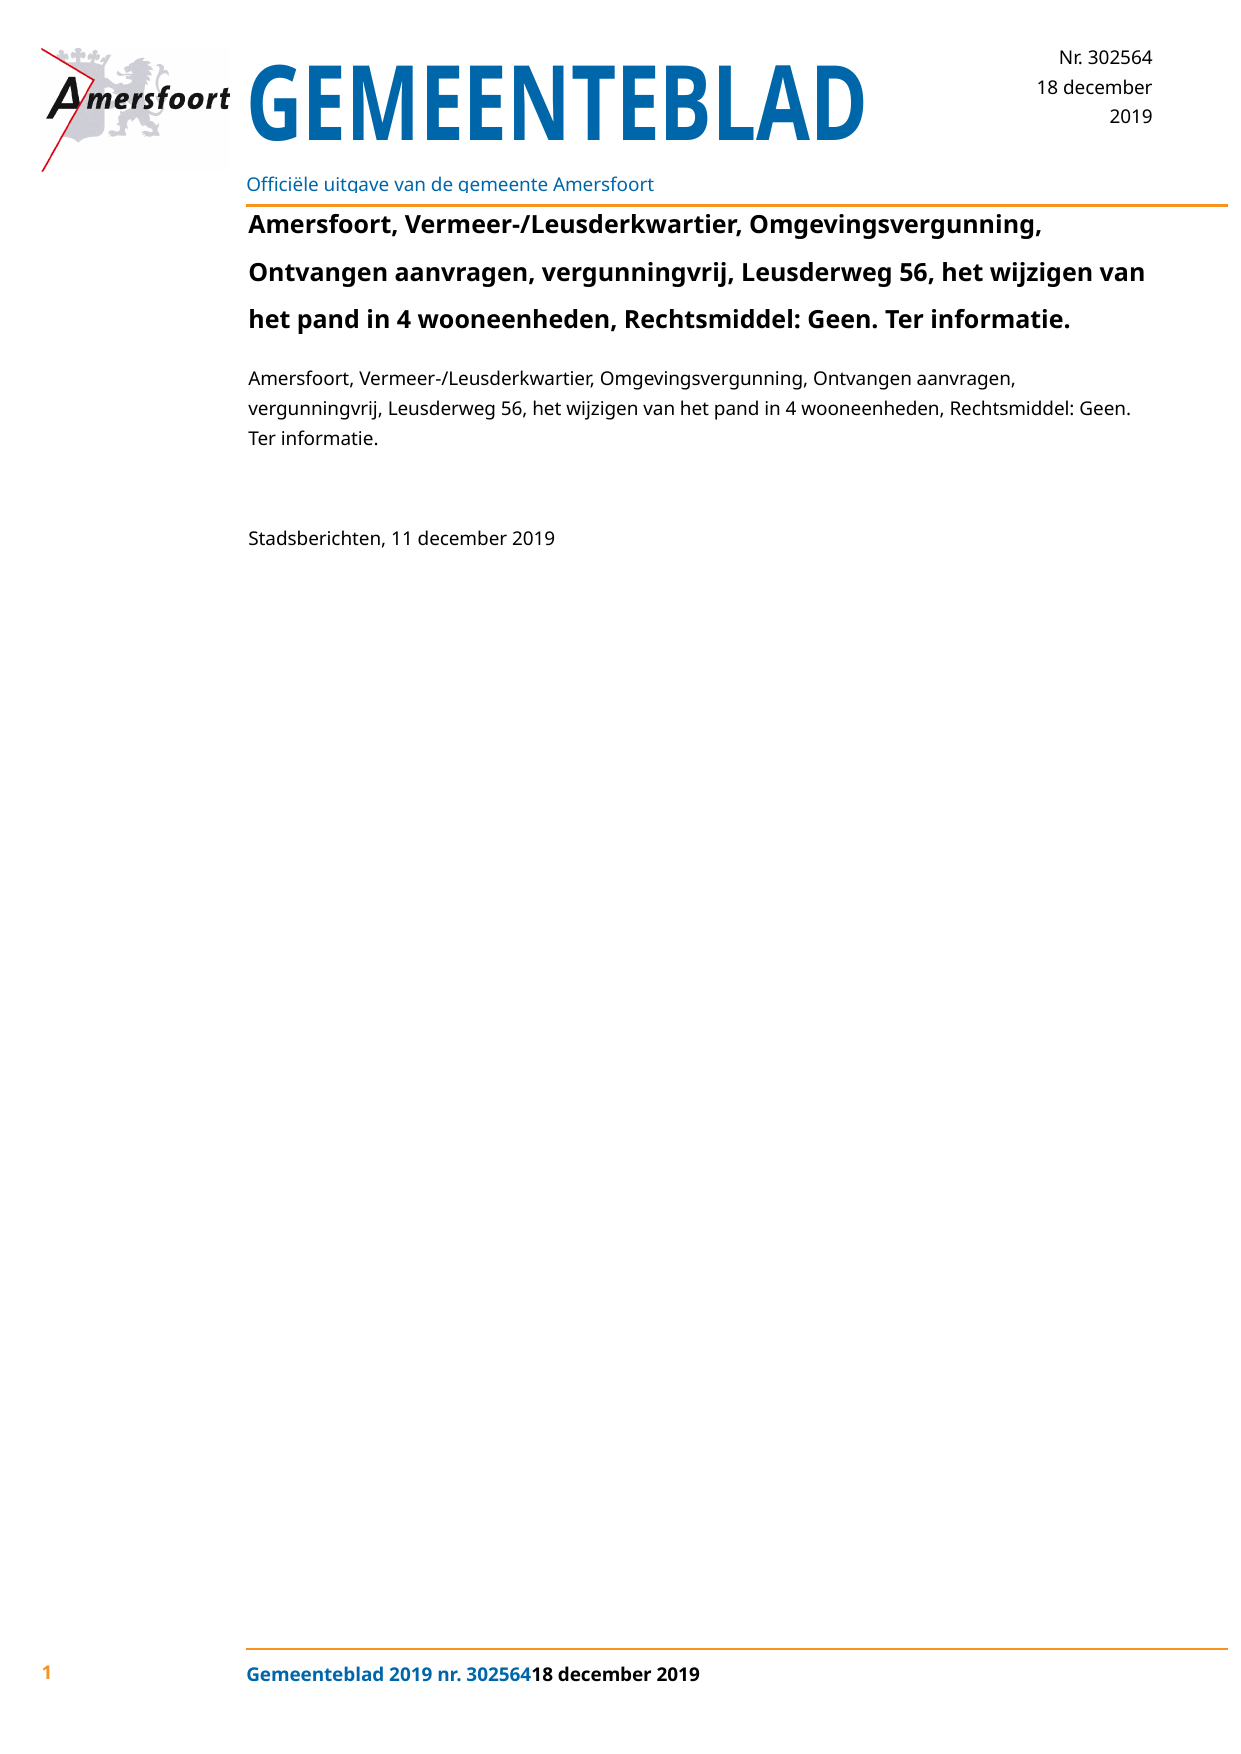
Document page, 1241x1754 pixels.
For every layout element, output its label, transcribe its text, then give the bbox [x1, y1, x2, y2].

text Stadsberichten, 11 december 2019 [248, 526, 1152, 551]
picture [41, 47, 231, 172]
text Amersfoort, Vermeer-/Leusderkwartier, Omgevingsvergunning, Ontvangen aanvragen, vergunningvrij, Leusderweg 56, het wijzigen van het pand in 4 wooneenheden, Rechtsmiddel: Geen. Ter informatie. [248, 207, 1152, 336]
text Amersfoort, Vermeer-/Leusderkwartier, Omgevingsvergunning, Ontvangen aanvragen, vergunningvrij, Leusderweg 56, het wijzigen van het pand in 4 wooneenheden, Rechtsmiddel: Geen. Ter informatie. [248, 366, 1152, 450]
